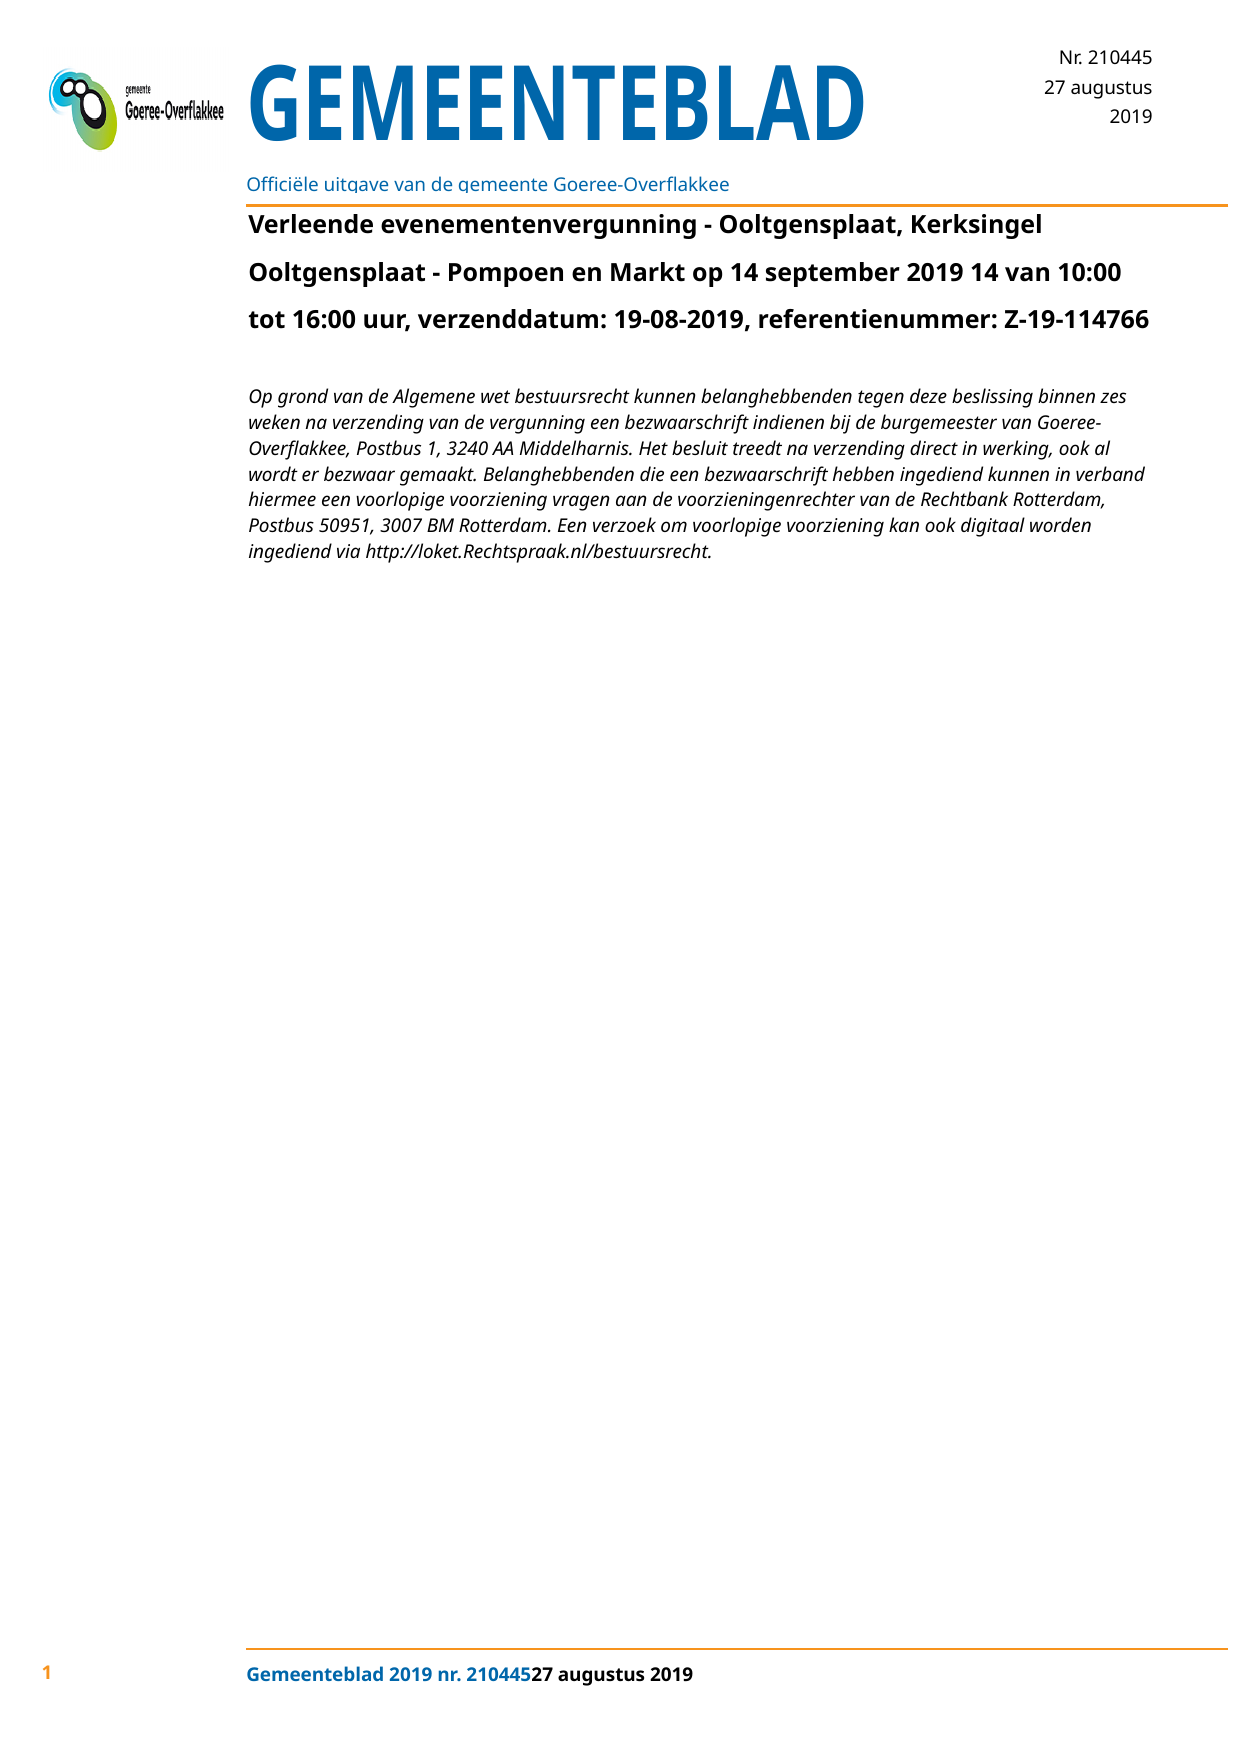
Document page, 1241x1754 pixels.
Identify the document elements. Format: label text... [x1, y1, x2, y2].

text Verleende evenementenvergunning - Ooltgensplaat, Kerksingel Ooltgensplaat - Pompoen en Markt op 14 september 2019 14 van 10:00 tot 16:00 uur, verzenddatum: 19-08-2019, referentienummer: Z-19-114766 [248, 207, 1152, 336]
picture [41, 47, 231, 172]
text Op grond van de Algemene wet bestuursrecht kunnen belanghebbenden tegen deze beslissing binnen zes weken na verzending van de vergunning een bezwaarschrift indienen bij de burgemeester van Goeree-Overflakkee, Postbus 1, 3240 AA Middelharnis. Het besluit treedt na verzending direct in werking, ook al wordt er bezwaar gemaakt. Belanghebbenden die een bezwaarschrift hebben ingediend kunnen in verband hiermee een voorlopige voorziening vragen aan de voorzieningenrechter van de Rechtbank Rotterdam, Postbus 50951, 3007 BM Rotterdam. Een verzoek om voorlopige voorziening kan ook digitaal worden ingediend via http://loket.Rechtspraak.nl/bestuursrecht. [248, 384, 1152, 564]
